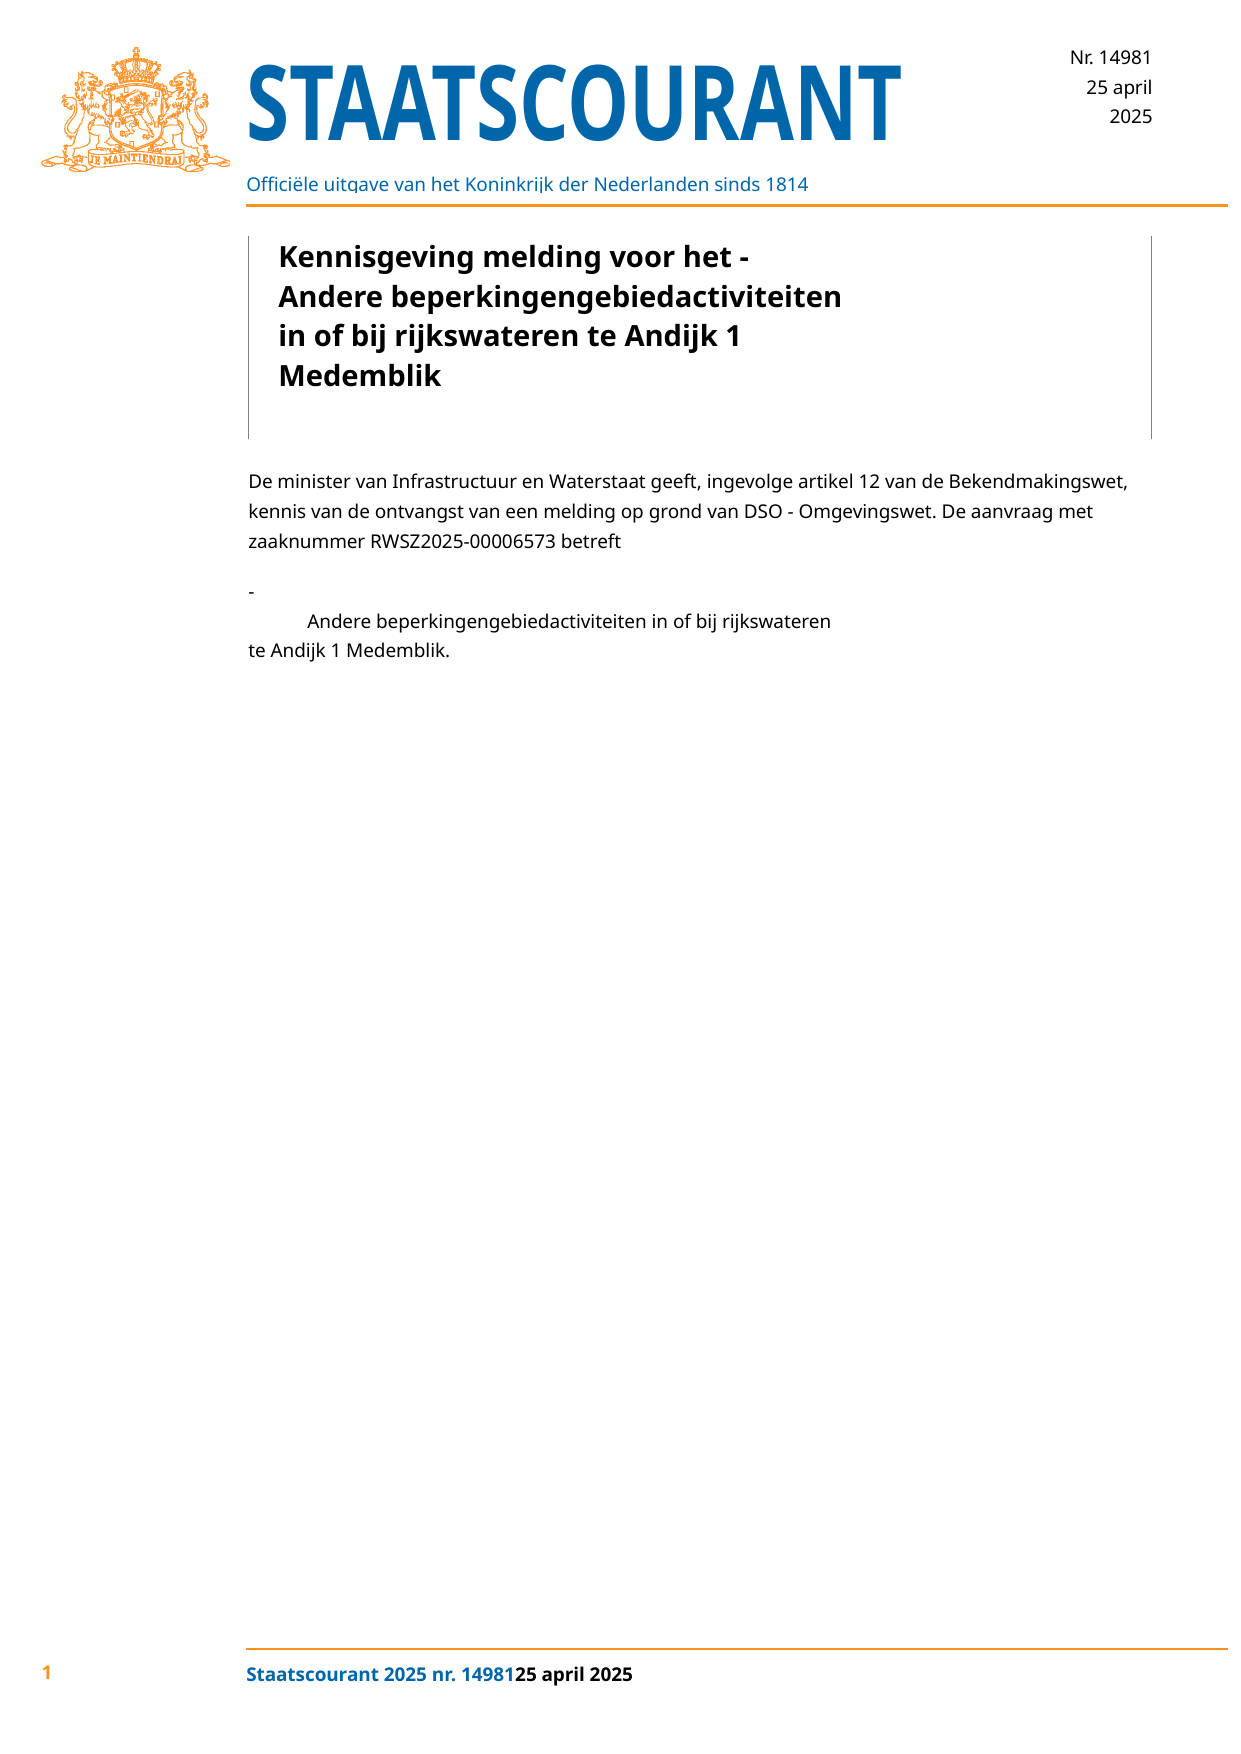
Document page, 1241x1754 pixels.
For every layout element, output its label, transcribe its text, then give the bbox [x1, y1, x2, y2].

table_header [1090, 236, 1151, 413]
picture [912, 236, 1090, 414]
text te Andijk 1 Medemblik. [248, 637, 1152, 663]
table_header [850, 414, 1151, 439]
text De minister van Infrastructuur en Waterstaat geeft, ingevolge artikel 12 van de Bekendmakingswet, kennis van de ontvangst van een melding op grond van DSO - Omgevingswet. De aanvraag met zaaknummer RWSZ2025-00006573 betreft [248, 469, 1152, 553]
table_header [850, 236, 912, 413]
list Andere beperkingengebiedactiviteiten in of bij rijkswateren [248, 608, 1152, 633]
table_header Kennisgeving melding voor het -Andere beperkingengebiedactiviteiten in of bij rijkswateren te Andijk 1 Medemblik [249, 236, 850, 439]
picture [41, 47, 231, 172]
